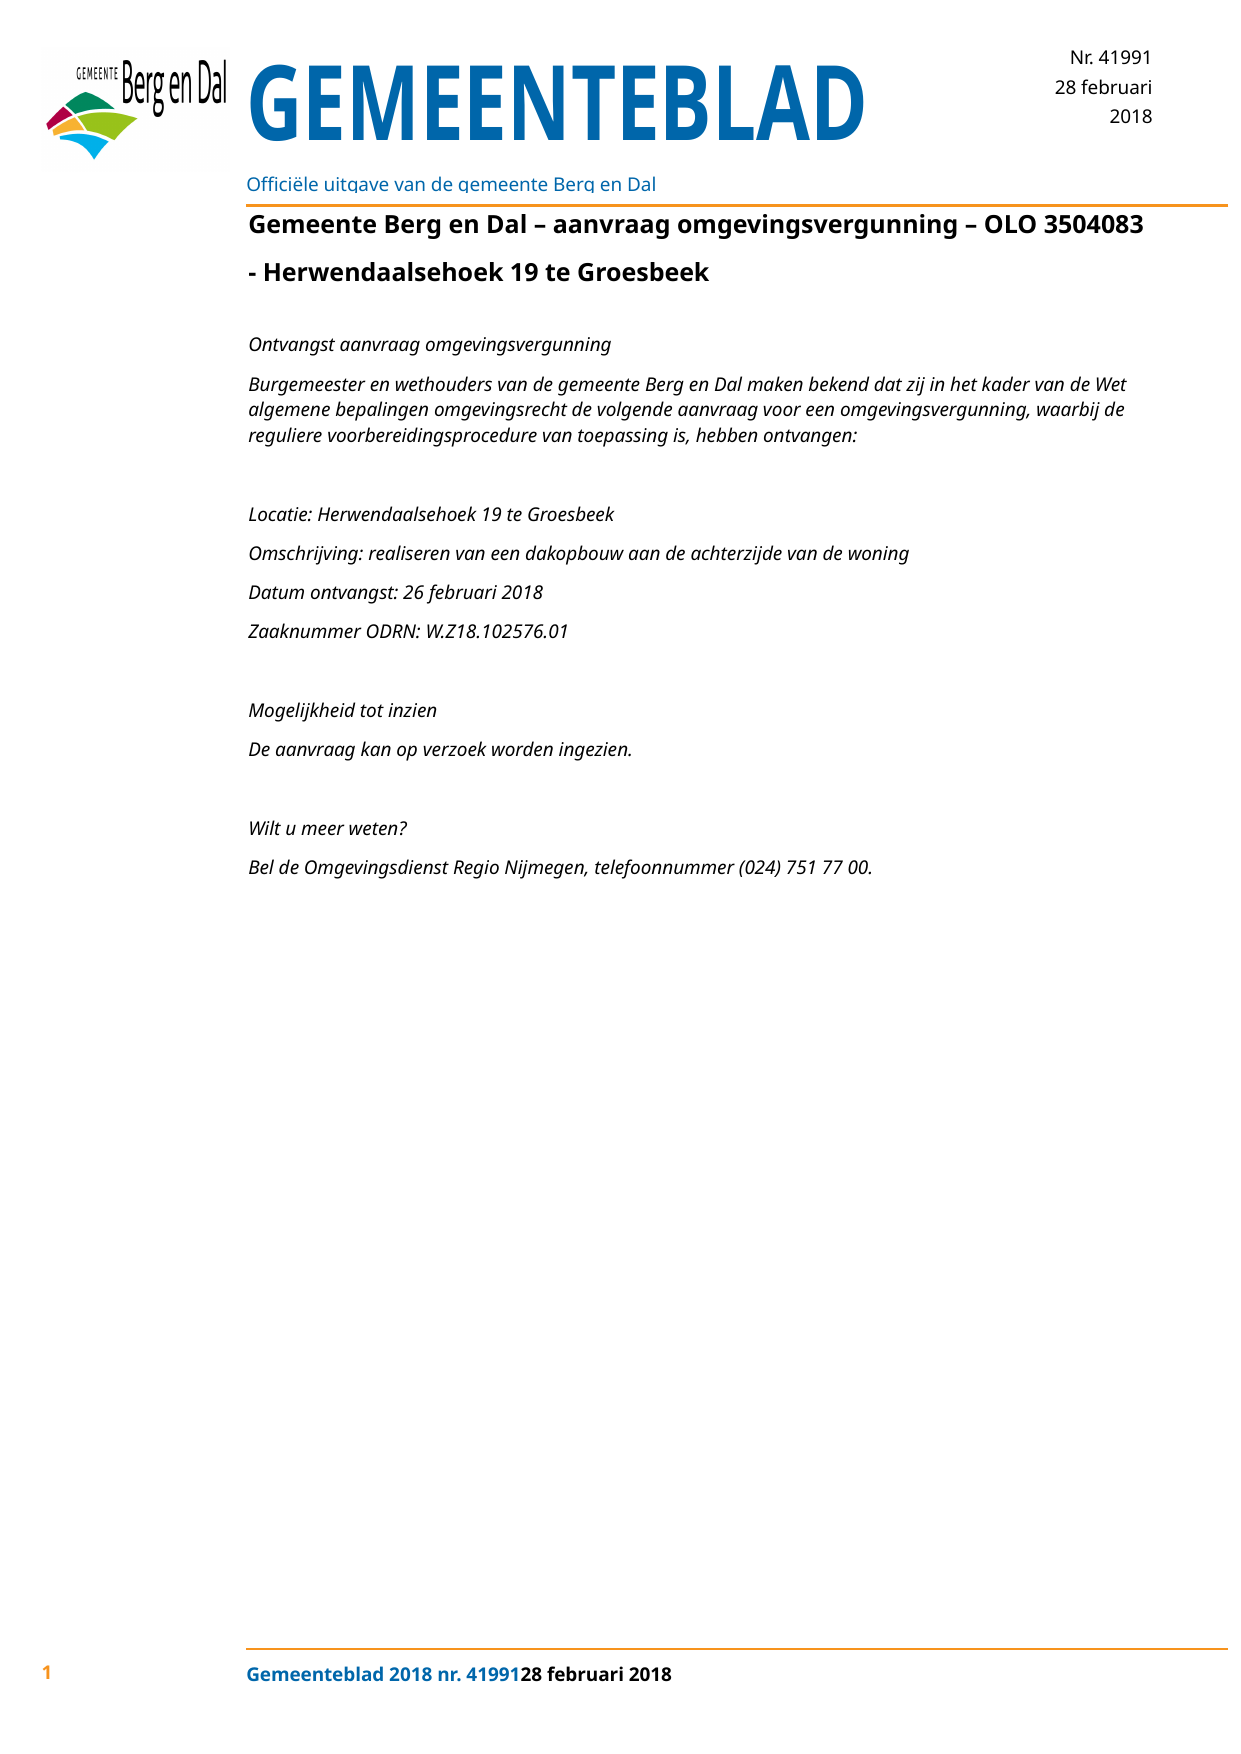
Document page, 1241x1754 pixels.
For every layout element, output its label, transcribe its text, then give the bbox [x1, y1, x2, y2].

text Datum ontvangst: 26 februari 2018 [248, 579, 1152, 605]
text Burgemeester en wethouders van de gemeente Berg en Dal maken bekend dat zij in het kader van de Wet algemene bepalingen omgevingsrecht de volgende aanvraag voor een omgevingsvergunning, waarbij de reguliere voorbereidingsprocedure van toepassing is, hebben ontvangen: [248, 371, 1152, 448]
text Ontvangst aanvraag omgevingsvergunning [248, 331, 1152, 357]
text De aanvraag kan op verzoek worden ingezien. [248, 736, 1152, 762]
text Bel de Omgevingsdienst Regio Nijmegen, telefoonnummer (024) 751 77 00. [248, 854, 1152, 880]
text Gemeente Berg en Dal – aanvraag omgevingsvergunning – OLO 3504083 - Herwendaalsehoek 19 te Groesbeek [248, 207, 1152, 288]
text Wilt u meer weten? [248, 815, 1152, 841]
text Mogelijkheid tot inzien [248, 697, 1152, 723]
picture [41, 47, 231, 172]
text Zaaknummer ODRN: W.Z18.102576.01 [248, 618, 1152, 644]
text Omschrijving: realiseren van een dakopbouw aan de achterzijde van de woning [248, 540, 1152, 566]
text Locatie: Herwendaalsehoek 19 te Groesbeek [248, 501, 1152, 526]
